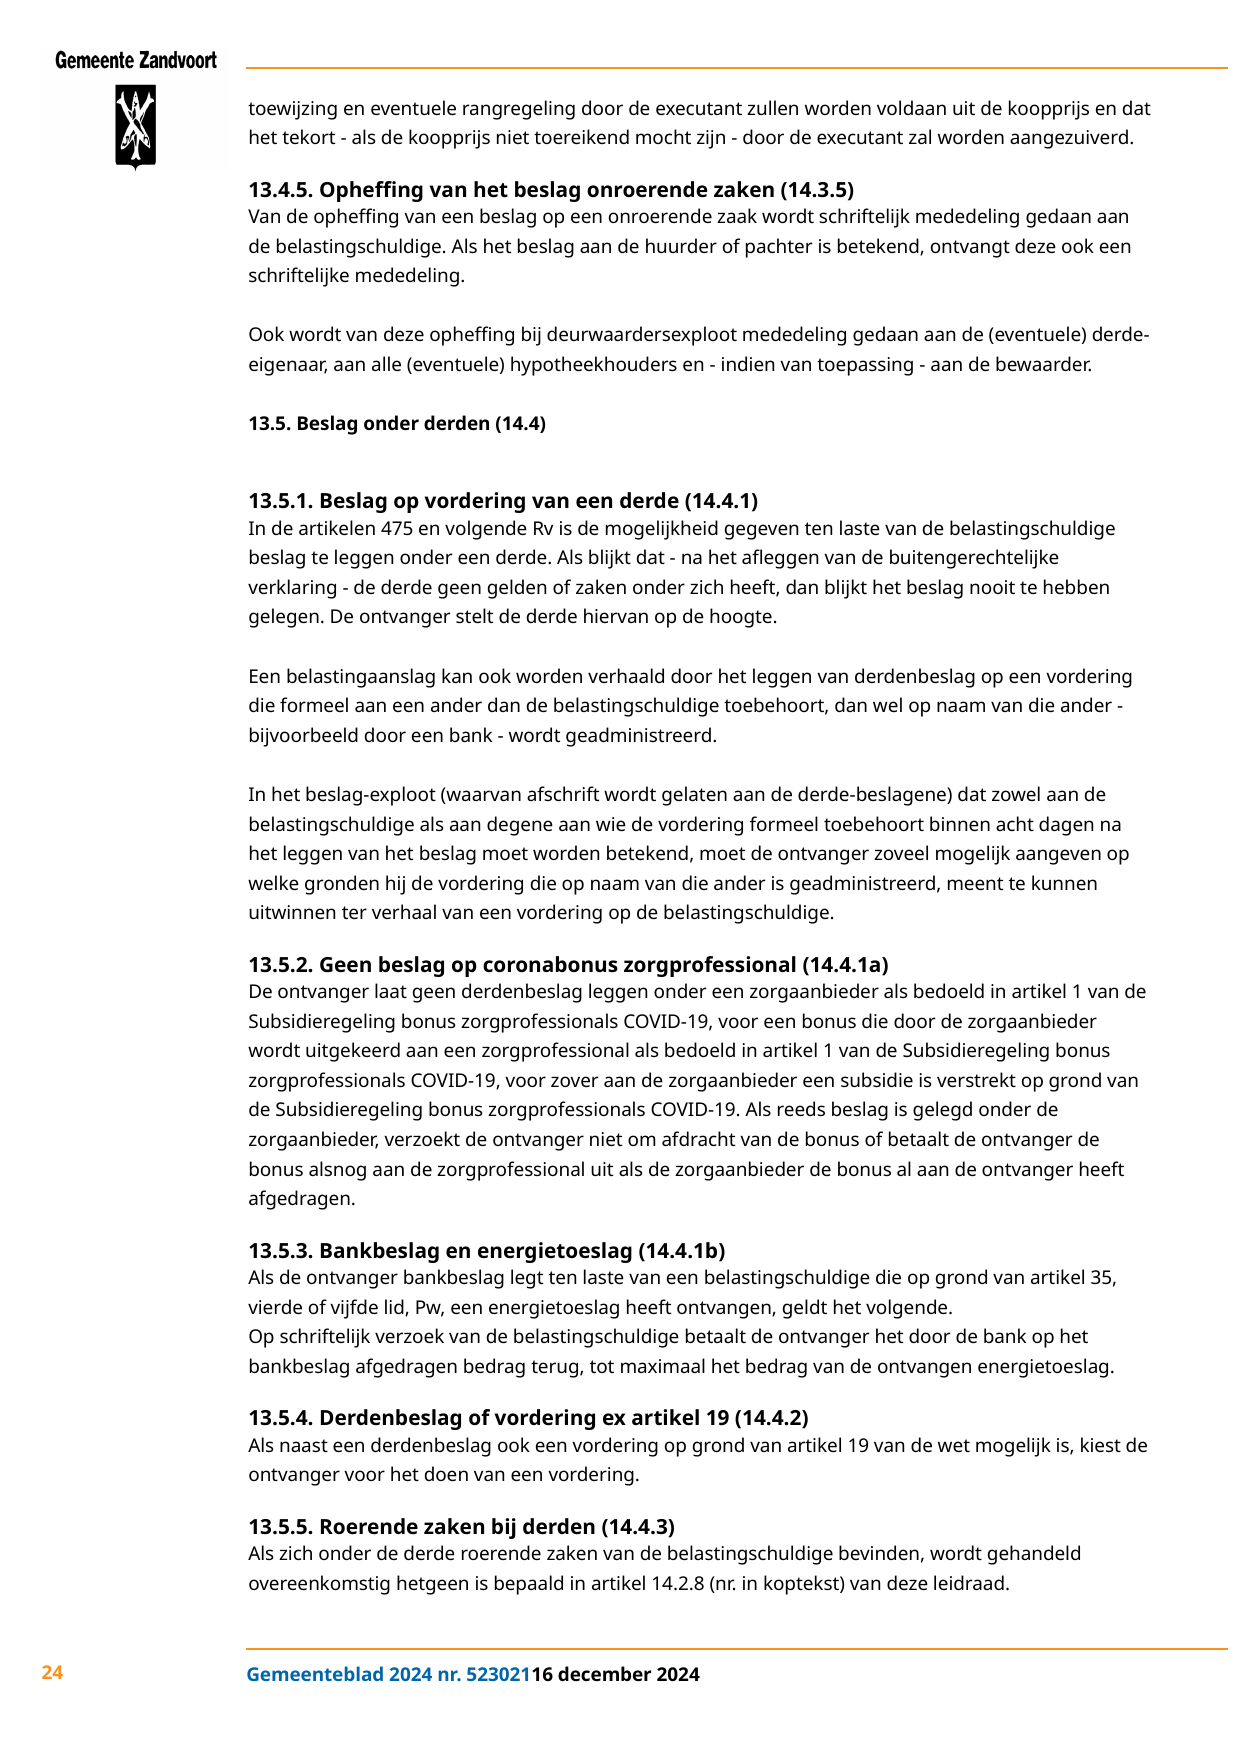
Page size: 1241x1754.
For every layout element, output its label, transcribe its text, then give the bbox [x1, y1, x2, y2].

text Op schriftelijk verzoek van de belastingschuldige betaalt de ontvanger het door de bank op het bankbeslag afgedragen bedrag terug, tot maximaal het bedrag van de ontvangen energietoeslag. [248, 1323, 1152, 1379]
text Als zich onder de derde roerende zaken van de belastingschuldige bevinden, wordt gehandeld overeenkomstig hetgeen is bepaald in artikel 14.2.8 (nr. in koptekst) van deze leidraad. [248, 1540, 1152, 1596]
text toewijzing en eventuele rangregeling door de executant zullen worden voldaan uit de koopprijs en dat het tekort - als de koopprijs niet toereikend mocht zijn - door de executant zal worden aangezuiverd. [248, 95, 1152, 150]
text De ontvanger laat geen derdenbeslag leggen onder een zorgaanbieder als bedoeld in artikel 1 van de Subsidieregeling bonus zorgprofessionals COVID-19, voor een bonus die door de zorgaanbieder wordt uitgekeerd aan een zorgprofessional als bedoeld in artikel 1 van de Subsidieregeling bonus zorgprofessionals COVID-19, voor zover aan de zorgaanbieder een subsidie is verstrekt op grond van de Subsidieregeling bonus zorgprofessionals COVID-19. Als reeds beslag is gelegd onder de zorgaanbieder, verzoekt de ontvanger niet om afdracht van de bonus of betaalt de ontvanger de bonus alsnog aan de zorgprofessional uit als de zorgaanbieder de bonus al aan de ontvanger heeft afgedragen. [248, 978, 1152, 1211]
text Als naast een derdenbeslag ook een vordering op grond van artikel 19 van de wet mogelijk is, kiest de ontvanger voor het doen van een vordering. [248, 1432, 1152, 1487]
text 13.5.4. Derdenbeslag of vordering ex artikel 19 (14.4.2) [248, 1403, 1152, 1432]
text 13.5.2. Geen beslag op coronabonus zorgprofessional (14.4.1a) [248, 950, 1152, 978]
text Van de opheffing van een beslag op een onroerende zaak wordt schriftelijk mededeling gedaan aan de belastingschuldige. Als het beslag aan de huurder of pachter is betekend, ontvangt deze ook een schriftelijke mededeling. [248, 203, 1152, 288]
text 13.4.5. Opheffing van het beslag onroerende zaken (14.3.5) [248, 175, 1152, 203]
text In de artikelen 475 en volgende Rv is de mogelijkheid gegeven ten laste van de belastingschuldige beslag te leggen onder een derde. Als blijkt dat - na het afleggen van de buitengerechtelijke verklaring - de derde geen gelden of zaken onder zich heeft, dan blijkt het beslag nooit te hebben gelegen. De ontvanger stelt de derde hiervan op de hoogte. [248, 515, 1152, 629]
text Ook wordt van deze opheffing bij deurwaardersexploot mededeling gedaan aan de (eventuele) derde-eigenaar, aan alle (eventuele) hypotheekhouders en - indien van toepassing - aan de bewaarder. [248, 322, 1152, 377]
text 13.5.3. Bankbeslag en energietoeslag (14.4.1b) [248, 1236, 1152, 1264]
text 13.5.1. Beslag op vordering van een derde (14.4.1) [248, 486, 1152, 515]
picture [41, 47, 231, 172]
text 13.5. Beslag onder derden (14.4) [248, 410, 1152, 436]
text 13.5.5. Roerende zaken bij derden (14.4.3) [248, 1512, 1152, 1540]
text Als de ontvanger bankbeslag legt ten laste van een belastingschuldige die op grond van artikel 35, vierde of vijfde lid, Pw, een energietoeslag heeft ontvangen, geldt het volgende. [248, 1264, 1152, 1319]
text In het beslag-exploot (waarvan afschrift wordt gelaten aan de derde-beslagene) dat zowel aan de belastingschuldige als aan degene aan wie de vordering formeel toebehoort binnen acht dagen na het leggen van het beslag moet worden betekend, moet de ontvanger zoveel mogelijk aangeven op welke gronden hij de vordering die op naam van die ander is geadministreerd, meent te kunnen uitwinnen ter verhaal van een vordering op de belastingschuldige. [248, 781, 1152, 925]
text Een belastingaanslag kan ook worden verhaald door het leggen van derdenbeslag op een vordering die formeel aan een ander dan de belastingschuldige toebehoort, dan wel op naam van die ander - bijvoorbeeld door een bank - wordt geadministreerd. [248, 663, 1152, 748]
